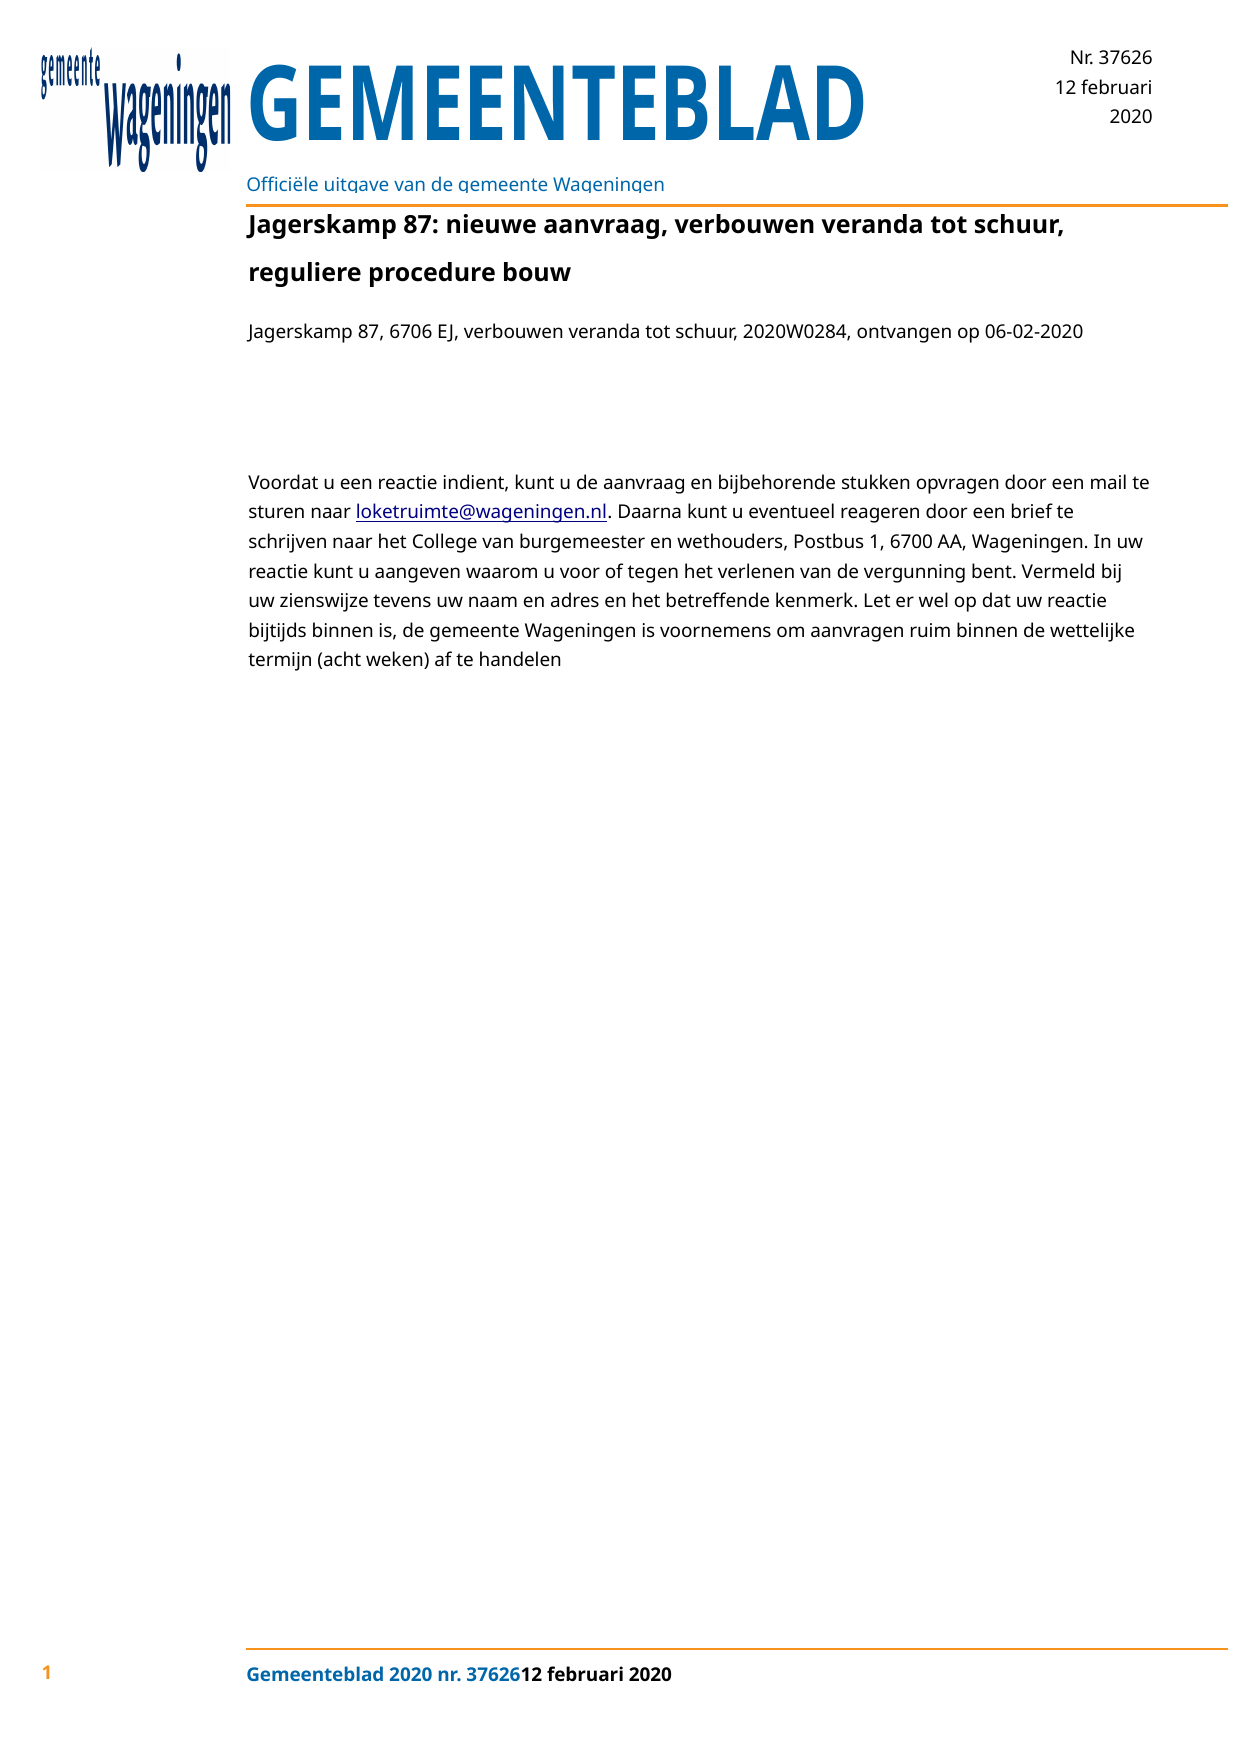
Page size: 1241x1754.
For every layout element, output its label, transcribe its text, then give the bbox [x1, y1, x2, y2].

picture [41, 47, 231, 172]
text Jagerskamp 87: nieuwe aanvraag, verbouwen veranda tot schuur, reguliere procedure bouw [248, 207, 1152, 288]
text Voordat u een reactie indient, kunt u de aanvraag en bijbehorende stukken opvragen door een mail te sturen naar loketruimte@wageningen.nl. Daarna kunt u eventueel reageren door een brief te schrijven naar het College van burgemeester en wethouders, Postbus 1, 6700 AA, Wageningen. In uw reactie kunt u aangeven waarom u voor of tegen het verlenen van de vergunning bent. Vermeld bij uw zienswijze tevens uw naam en adres en het betreffende kenmerk. Let er wel op dat uw reactie bijtijds binnen is, de gemeente Wageningen is voornemens om aanvragen ruim binnen de wettelijke termijn (acht weken) af te handelen [248, 469, 1152, 672]
text Jagerskamp 87, 6706 EJ, verbouwen veranda tot schuur, 2020W0284, ontvangen op 06-02-2020 [248, 318, 1152, 344]
